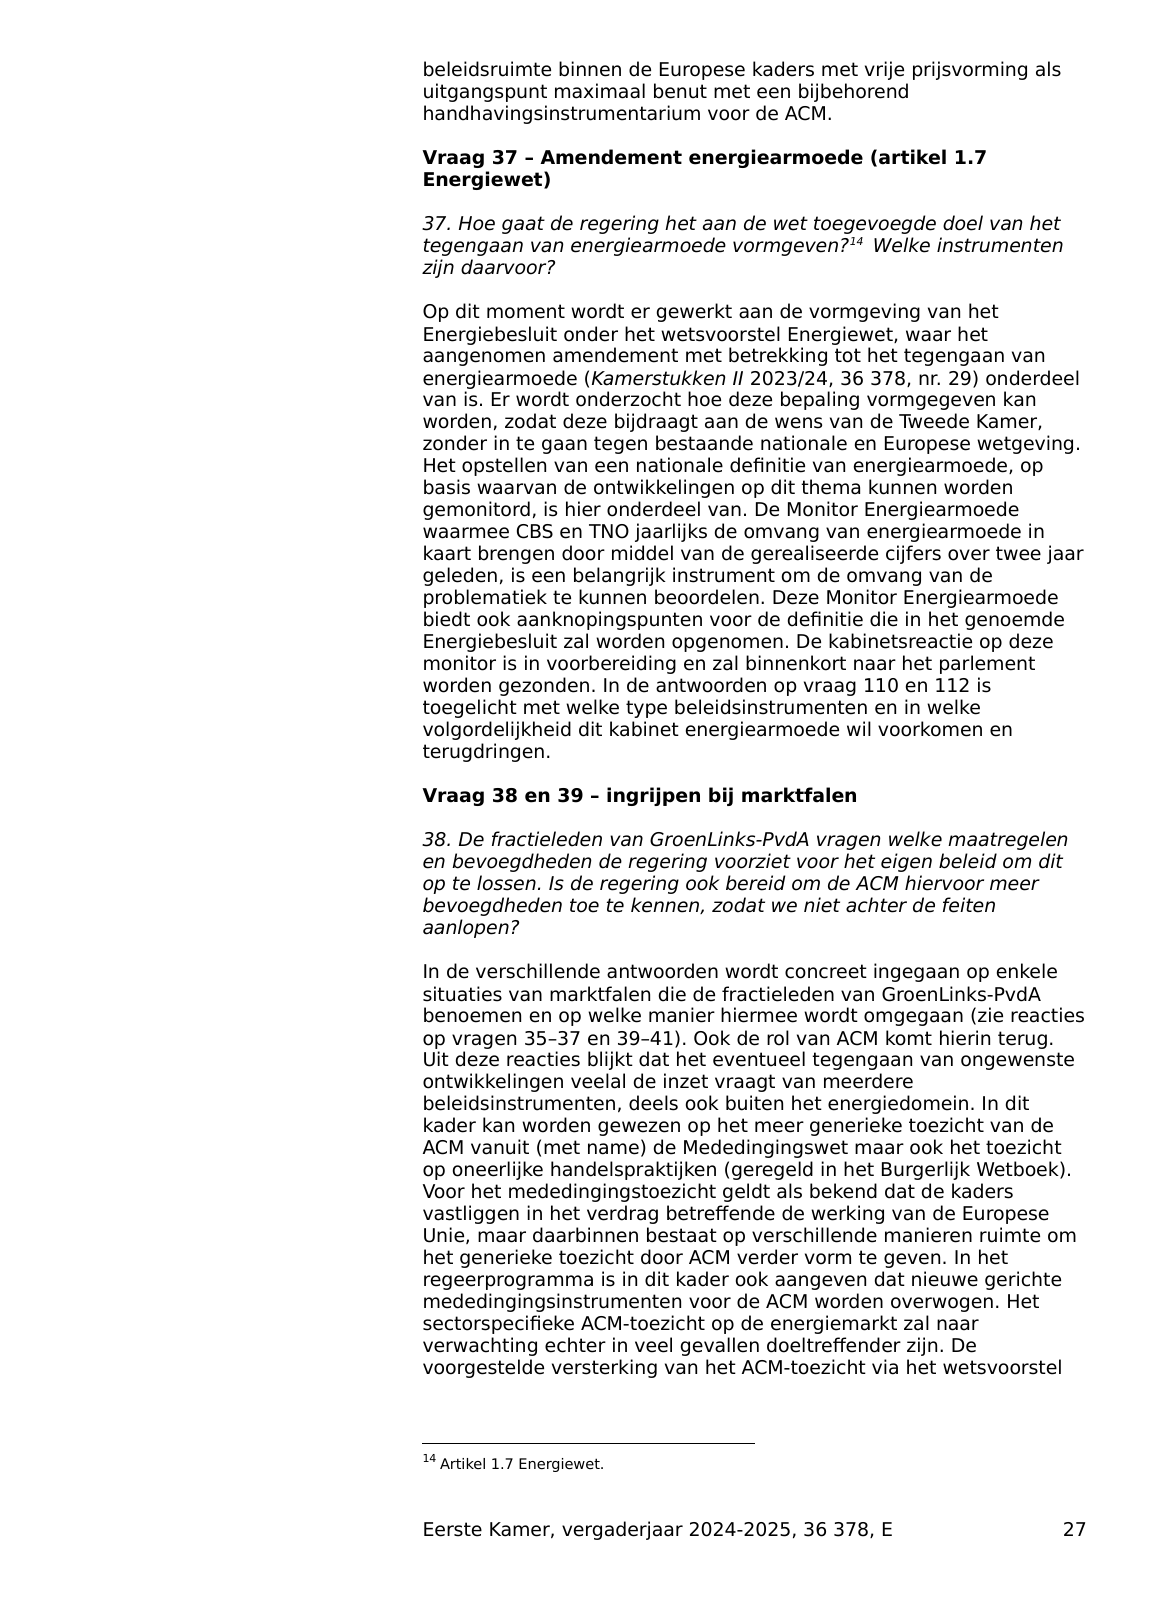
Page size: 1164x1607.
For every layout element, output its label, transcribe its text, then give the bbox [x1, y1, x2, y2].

subtitle 37. Hoe gaat de regering het aan de wet toegevoegde doel van het tegengaan van energiearmoede vormgeven? Welke instrumenten zijn daarvoor? [422, 213, 1087, 279]
text beleidsruimte binnen de Europese kaders met vrije prijsvorming als uitgangspunt maximaal benut met een bijbehorend handhavingsinstrumentarium voor de ACM. [422, 59, 1087, 125]
subtitle 38. De fractieleden van GroenLinks-PvdA vragen welke maatregelen en bevoegdheden de regering voorziet voor het eigen beleid om dit op te lossen. Is de regering ook bereid om de ACM hiervoor meer bevoegdheden toe te kennen, zodat we niet achter de feiten aanlopen? [422, 829, 1087, 939]
text In de verschillende antwoorden wordt concreet ingegaan op enkele situaties van marktfalen die de fractieleden van GroenLinks-PvdA benoemen en op welke manier hiermee wordt omgegaan (zie reacties op vragen 35–37 en 39–41). Ook de rol van ACM komt hierin terug. Uit deze reacties blijkt dat het eventueel tegengaan van ongewenste ontwikkelingen veelal de inzet vraagt van meerdere beleidsinstrumenten, deels ook buiten het energiedomein. In dit kader kan worden gewezen op het meer generieke toezicht van de ACM vanuit (met name) de Mededingingswet maar ook het toezicht op oneerlijke handelspraktijken (geregeld in het Burgerlijk Wetboek). Voor het mededingingstoezicht geldt als bekend dat de kaders vastliggen in het verdrag betreffende de werking van de Europese Unie, maar daarbinnen bestaat op verschillende manieren ruimte om het generieke toezicht door ACM verder vorm te geven. In het regeerprogramma is in dit kader ook aangeven dat nieuwe gerichte mededingingsinstrumenten voor de ACM worden overwogen. Het sectorspecifieke ACM-toezicht op de energiemarkt zal naar verwachting echter in veel gevallen doeltreffender zijn. De voorgestelde versterking van het ACM-toezicht via het wetsvoorstel [422, 961, 1087, 1379]
subtitle Vraag 37 – Amendement energiearmoede (artikel 1.7 Energiewet) [422, 147, 1087, 191]
text Op dit moment wordt er gewerkt aan de vormgeving van het Energiebesluit onder het wetsvoorstel Energiewet, waar het aangenomen amendement met betrekking tot het tegengaan van energiearmoede (Kamerstukken II 2023/24, 36 378, nr. 29) onderdeel van is. Er wordt onderzocht hoe deze bepaling vormgegeven kan worden, zodat deze bijdraagt aan de wens van de Tweede Kamer, zonder in te gaan tegen bestaande nationale en Europese wetgeving. Het opstellen van een nationale definitie van energiearmoede, op basis waarvan de ontwikkelingen op dit thema kunnen worden gemonitord, is hier onderdeel van. De Monitor Energiearmoede waarmee CBS en TNO jaarlijks de omvang van energiearmoede in kaart brengen door middel van de gerealiseerde cijfers over twee jaar geleden, is een belangrijk instrument om de omvang van de problematiek te kunnen beoordelen. Deze Monitor Energiearmoede biedt ook aanknopingspunten voor de definitie die in het genoemde Energiebesluit zal worden opgenomen. De kabinetsreactie op deze monitor is in voorbereiding en zal binnenkort naar het parlement worden gezonden. In de antwoorden op vraag 110 en 112 is toegelicht met welke type beleidsinstrumenten en in welke volgordelijkheid dit kabinet energiearmoede wil voorkomen en terugdringen. [422, 301, 1087, 763]
subtitle Vraag 38 en 39 – ingrijpen bij marktfalen [422, 785, 1087, 807]
text Artikel 1.7 Energiewet. [422, 1452, 1087, 1474]
